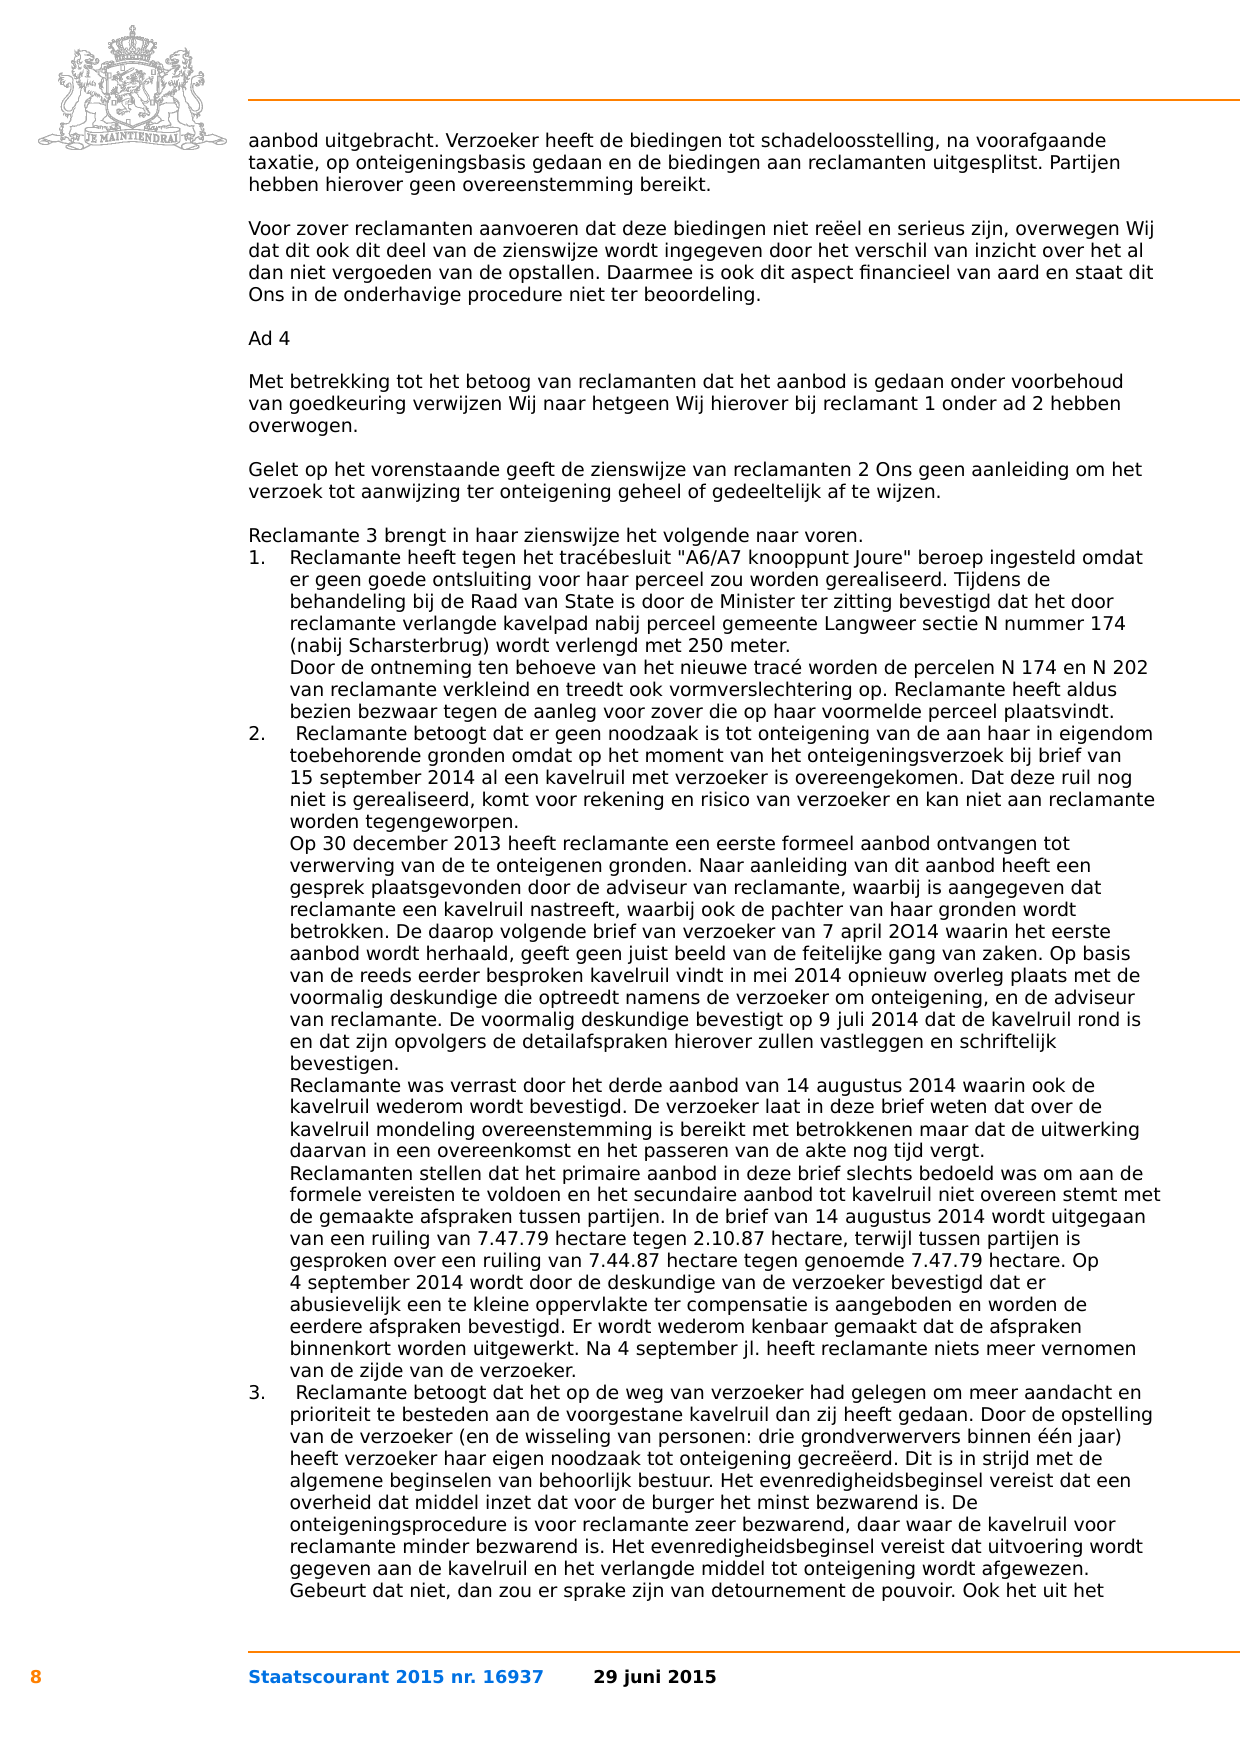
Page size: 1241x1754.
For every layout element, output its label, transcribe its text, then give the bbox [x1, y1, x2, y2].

text Reclamante was verrast door het derde aanbod van 14 augustus 2014 waarin ook de kavelruil wederom wordt bevestigd. De verzoeker laat in deze brief weten dat over de kavelruil mondeling overeenstemming is bereikt met betrokkenen maar dat de uitwerking daarvan in een overeenkomst en het passeren van de akte nog tijd vergt. [289, 1074, 1163, 1162]
text 1. Reclamante heeft tegen het tracébesluit "A6/A7 knooppunt Joure" beroep ingesteld omdat er geen goede ontsluiting voor haar perceel zou worden gerealiseerd. Tijdens de behandeling bij de Raad van State is door de Minister ter zitting bevestigd dat het door reclamante verlangde kavelpad nabij perceel gemeente Langweer sectie N nummer 174 (nabij Scharsterbrug) wordt verlengd met 250 meter. [248, 547, 1163, 657]
text aanbod uitgebracht. Verzoeker heeft de biedingen tot schadeloosstelling, na voorafgaande taxatie, op onteigeningsbasis gedaan en de biedingen aan reclamanten uitgesplitst. Partijen hebben hierover geen overeenstemming bereikt. [248, 130, 1163, 196]
text Voor zover reclamanten aanvoeren dat deze biedingen niet reëel en serieus zijn, overwegen Wij dat dit ook dit deel van de zienswijze wordt ingegeven door het verschil van inzicht over het al dan niet vergoeden van de opstallen. Daarmee is ook dit aspect financieel van aard en staat dit Ons in de onderhavige procedure niet ter beoordeling. [248, 218, 1163, 306]
text Reclamante 3 brengt in haar zienswijze het volgende naar voren. [248, 525, 1163, 547]
text 2. Reclamante betoogt dat er geen noodzaak is tot onteigening van de aan haar in eigendom toebehorende gronden omdat op het moment van het onteigeningsverzoek bij brief van 15 september 2014 al een kavelruil met verzoeker is overeengekomen. Dat deze ruil nog niet is gerealiseerd, komt voor rekening en risico van verzoeker en kan niet aan reclamante worden tegengeworpen. [248, 723, 1163, 833]
text 3. Reclamante betoogt dat het op de weg van verzoeker had gelegen om meer aandacht en prioriteit te besteden aan de voorgestane kavelruil dan zij heeft gedaan. Door de opstelling van de verzoeker (en de wisseling van personen: drie grondverwervers binnen één jaar) heeft verzoeker haar eigen noodzaak tot onteigening gecreëerd. Dit is in strijd met de algemene beginselen van behoorlijk bestuur. Het evenredigheidsbeginsel vereist dat een overheid dat middel inzet dat voor de burger het minst bezwarend is. De onteigeningsprocedure is voor reclamante zeer bezwarend, daar waar de kavelruil voor reclamante minder bezwarend is. Het evenredigheidsbeginsel vereist dat uitvoering wordt gegeven aan de kavelruil en het verlangde middel tot onteigening wordt afgewezen. Gebeurt dat niet, dan zou er sprake zijn van detournement de pouvoir. Ook het uit het [248, 1382, 1163, 1602]
text Gelet op het vorenstaande geeft de zienswijze van reclamanten 2 Ons geen aanleiding om het verzoek tot aanwijzing ter onteigening geheel of gedeeltelijk af te wijzen. [248, 459, 1163, 503]
text Door de ontneming ten behoeve van het nieuwe tracé worden de percelen N 174 en N 202 van reclamante verkleind en treedt ook vormverslechtering op. Reclamante heeft aldus bezien bezwaar tegen de aanleg voor zover die op haar voormelde perceel plaatsvindt. [289, 657, 1163, 723]
text Ad 4 [248, 327, 1163, 349]
text Met betrekking tot het betoog van reclamanten dat het aanbod is gedaan onder voorbehoud van goedkeuring verwijzen Wij naar hetgeen Wij hierover bij reclamant 1 onder ad 2 hebben overwogen. [248, 371, 1163, 437]
text Op 30 december 2013 heeft reclamante een eerste formeel aanbod ontvangen tot verwerving van de te onteigenen gronden. Naar aanleiding van dit aanbod heeft een gesprek plaatsgevonden door de adviseur van reclamante, waarbij is aangegeven dat reclamante een kavelruil nastreeft, waarbij ook de pachter van haar gronden wordt betrokken. De daarop volgende brief van verzoeker van 7 april 2O14 waarin het eerste aanbod wordt herhaald, geeft geen juist beeld van de feitelijke gang van zaken. Op basis van de reeds eerder besproken kavelruil vindt in mei 2014 opnieuw overleg plaats met de voormalig deskundige die optreedt namens de verzoeker om onteigening, en de adviseur van reclamante. De voormalig deskundige bevestigt op 9 juli 2014 dat de kavelruil rond is en dat zijn opvolgers de detailafspraken hierover zullen vastleggen en schriftelijk bevestigen. [289, 833, 1163, 1074]
text Reclamanten stellen dat het primaire aanbod in deze brief slechts bedoeld was om aan de formele vereisten te voldoen en het secundaire aanbod tot kavelruil niet overeen stemt met de gemaakte afspraken tussen partijen. In de brief van 14 augustus 2014 wordt uitgegaan van een ruiling van 7.47.79 hectare tegen 2.10.87 hectare, terwijl tussen partijen is gesproken over een ruiling van 7.44.87 hectare tegen genoemde 7.47.79 hectare. Op 4 september 2014 wordt door de deskundige van de verzoeker bevestigd dat er abusievelijk een te kleine oppervlakte ter compensatie is aangeboden en worden de eerdere afspraken bevestigd. Er wordt wederom kenbaar gemaakt dat de afspraken binnenkort worden uitgewerkt. Na 4 september jl. heeft reclamante niets meer vernomen van de zijde van de verzoeker. [289, 1162, 1163, 1382]
picture [38, 25, 227, 150]
